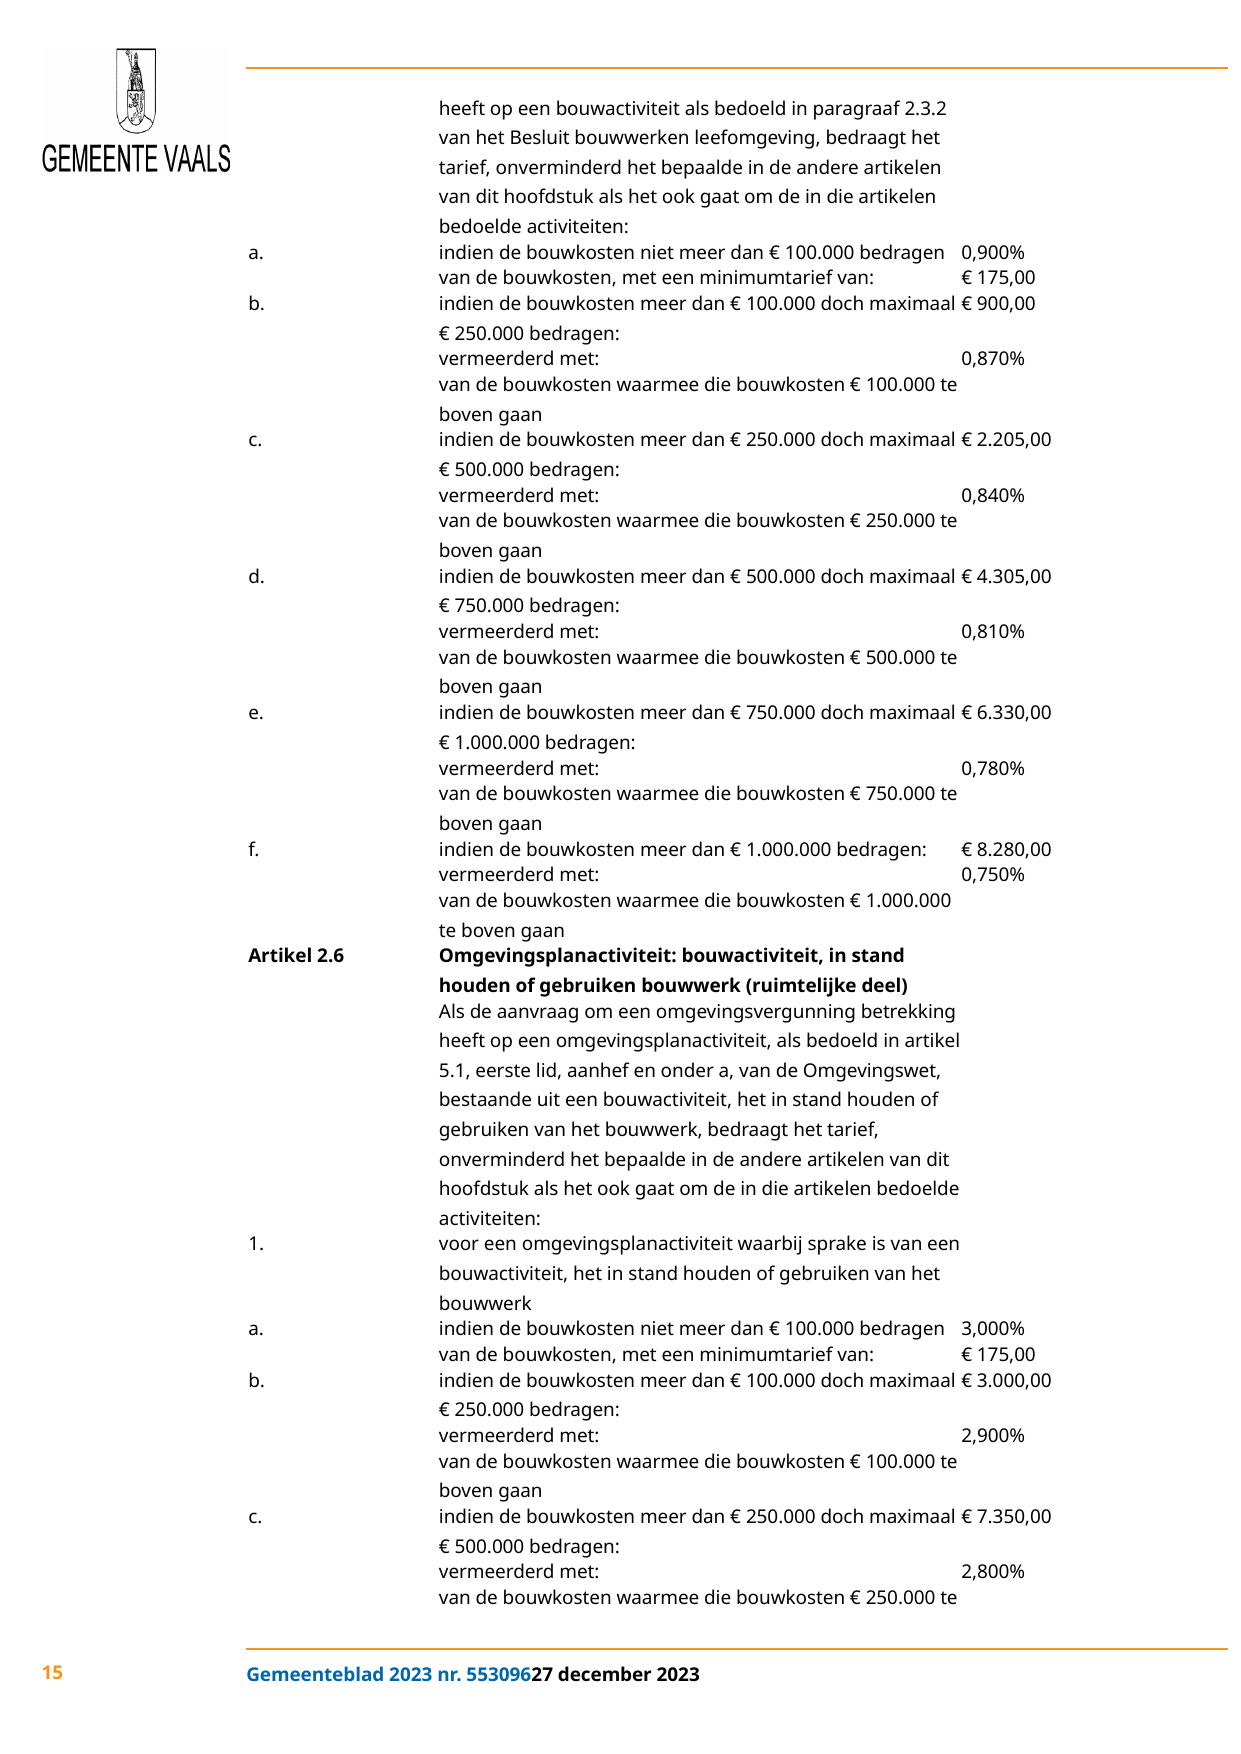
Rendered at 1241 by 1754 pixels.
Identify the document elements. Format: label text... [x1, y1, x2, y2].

table_cell van de bouwkosten waarmee die bouwkosten € 750.000 te boven gaan [439, 780, 961, 836]
table_cell [961, 998, 1152, 1231]
table_cell [248, 1341, 439, 1367]
table_cell [248, 861, 439, 887]
table_cell indien de bouwkosten meer dan € 100.000 doch maximaal € 250.000 bedragen: [439, 290, 961, 346]
table_cell 3,000% [961, 1316, 1152, 1341]
table_cell [961, 1584, 1152, 1610]
table_cell 2,900% [961, 1422, 1152, 1448]
table_cell [248, 1559, 439, 1584]
table_cell [248, 265, 439, 290]
table_cell Omgevingsplanactiviteit: bouwactiviteit, in stand houden of gebruiken bouwwerk (ruimtelijke deel) [439, 943, 961, 998]
table_cell [248, 346, 439, 371]
table_cell [961, 1448, 1152, 1503]
picture [41, 47, 231, 172]
table_cell indien de bouwkosten meer dan € 250.000 doch maximaal € 500.000 bedragen: [439, 427, 961, 482]
table_cell 1. [248, 1231, 439, 1316]
table_cell van de bouwkosten waarmee die bouwkosten € 500.000 te boven gaan [439, 644, 961, 699]
table_cell van de bouwkosten waarmee die bouwkosten € 100.000 te boven gaan [439, 371, 961, 427]
table_cell [248, 371, 439, 427]
table_cell € 2.205,00 [961, 427, 1152, 482]
table_cell van de bouwkosten waarmee die bouwkosten € 250.000 te boven gaan [439, 508, 961, 563]
table_cell d. [248, 563, 439, 618]
table_cell c. [248, 427, 439, 482]
table_cell € 6.330,00 [961, 699, 1152, 755]
table_cell indien de bouwkosten meer dan € 100.000 doch maximaal € 250.000 bedragen: [439, 1367, 961, 1422]
table_cell a. [248, 1316, 439, 1341]
table_cell indien de bouwkosten meer dan € 250.000 doch maximaal € 500.000 bedragen: [439, 1503, 961, 1559]
table_cell 0,780% [961, 755, 1152, 780]
table_cell vermeerderd met: [439, 755, 961, 780]
table_cell vermeerderd met: [439, 346, 961, 371]
table_cell 0,750% [961, 861, 1152, 887]
table_cell vermeerderd met: [439, 1559, 961, 1584]
table_cell € 8.280,00 [961, 836, 1152, 861]
table_cell € 4.305,00 [961, 563, 1152, 618]
table_cell [961, 508, 1152, 563]
table_cell f. [248, 836, 439, 861]
table_cell [248, 998, 439, 1231]
table_cell [248, 618, 439, 644]
table_cell [961, 95, 1152, 239]
table_cell voor een omgevingsplanactiviteit waarbij sprake is van een bouwactiviteit, het in stand houden of gebruiken van het bouwwerk [439, 1231, 961, 1316]
table_cell [961, 371, 1152, 427]
table_cell [961, 644, 1152, 699]
table_cell € 900,00 [961, 290, 1152, 346]
table_cell [248, 1584, 439, 1610]
table_cell [248, 1448, 439, 1503]
table_cell [961, 887, 1152, 942]
table_cell [248, 508, 439, 563]
table_cell [248, 482, 439, 508]
table_cell [961, 1231, 1152, 1316]
table_cell 0,840% [961, 482, 1152, 508]
table_cell indien de bouwkosten meer dan € 500.000 doch maximaal € 750.000 bedragen: [439, 563, 961, 618]
table_cell [248, 755, 439, 780]
table_cell 0,810% [961, 618, 1152, 644]
table_cell van de bouwkosten waarmee die bouwkosten € 1.000.000 te boven gaan [439, 887, 961, 942]
table_cell vermeerderd met: [439, 1422, 961, 1448]
table_cell [248, 780, 439, 836]
table_cell Als de aanvraag om een omgevingsvergunning betrekking heeft op een omgevingsplanactiviteit, als bedoeld in artikel 5.1, eerste lid, aanhef en onder a, van de Omgevingswet, bestaande uit een bouwactiviteit, het in stand houden of gebruiken van het bouwwerk, bedraagt het tarief, onverminderd het bepaalde in de andere artikelen van dit hoofdstuk als het ook gaat om de in die artikelen bedoelde activiteiten: [439, 998, 961, 1231]
table_cell 0,900% [961, 239, 1152, 264]
table_cell indien de bouwkosten meer dan € 1.000.000 bedragen: [439, 836, 961, 861]
table_cell indien de bouwkosten meer dan € 750.000 doch maximaal € 1.000.000 bedragen: [439, 699, 961, 755]
table_cell [961, 780, 1152, 836]
table_cell van de bouwkosten, met een minimumtarief van: [439, 1341, 961, 1367]
table_cell c. [248, 1503, 439, 1559]
table_cell 2,800% [961, 1559, 1152, 1584]
table_cell € 175,00 [961, 265, 1152, 290]
table_cell [248, 644, 439, 699]
table_cell Artikel 2.6 [248, 943, 439, 998]
table_cell 0,870% [961, 346, 1152, 371]
table_cell van de bouwkosten, met een minimumtarief van: [439, 265, 961, 290]
table_cell van de bouwkosten waarmee die bouwkosten € 100.000 te boven gaan [439, 1448, 961, 1503]
table_cell [248, 1422, 439, 1448]
table_cell € 175,00 [961, 1341, 1152, 1367]
table_cell b. [248, 290, 439, 346]
table_cell € 3.000,00 [961, 1367, 1152, 1422]
table_cell heeft op een bouwactiviteit als bedoeld in paragraaf 2.3.2 van het Besluit bouwwerken leefomgeving, bedraagt het tarief, onverminderd het bepaalde in de andere artikelen van dit hoofdstuk als het ook gaat om de in die artikelen bedoelde activiteiten: [439, 95, 961, 239]
table_cell e. [248, 699, 439, 755]
table_cell indien de bouwkosten niet meer dan € 100.000 bedragen [439, 1316, 961, 1341]
table_cell [248, 95, 439, 239]
table_cell van de bouwkosten waarmee die bouwkosten € 250.000 te [439, 1584, 961, 1610]
table_cell vermeerderd met: [439, 618, 961, 644]
table_cell [961, 943, 1152, 998]
table_cell b. [248, 1367, 439, 1422]
table_cell [248, 887, 439, 942]
table_cell a. [248, 239, 439, 264]
table_cell indien de bouwkosten niet meer dan € 100.000 bedragen [439, 239, 961, 264]
table_cell vermeerderd met: [439, 861, 961, 887]
table_cell vermeerderd met: [439, 482, 961, 508]
table_cell € 7.350,00 [961, 1503, 1152, 1559]
